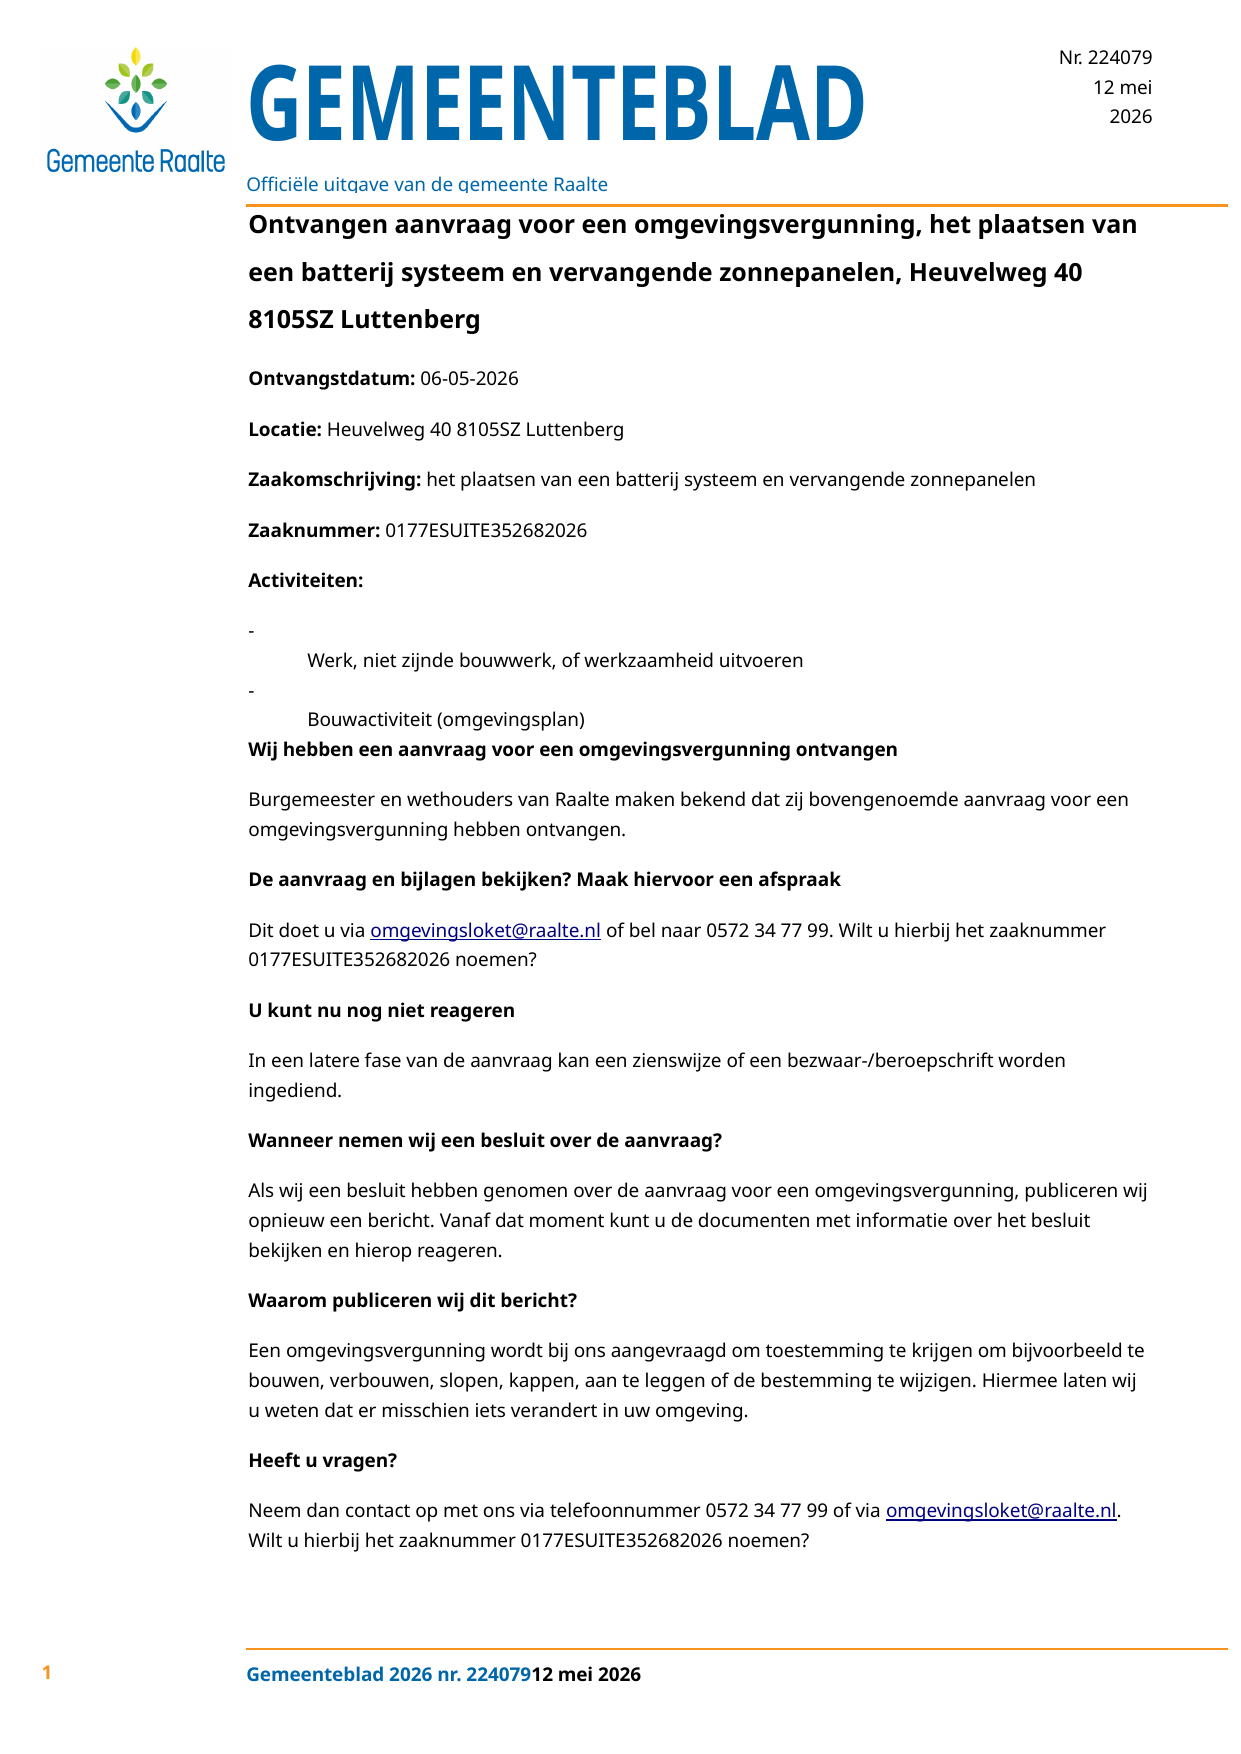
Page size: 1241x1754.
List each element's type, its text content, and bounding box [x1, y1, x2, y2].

text U kunt nu nog niet reageren [248, 997, 1152, 1022]
text Activiteiten: [248, 567, 1152, 593]
text Waarom publiceren wij dit bericht? [248, 1287, 1152, 1313]
text De aanvraag en bijlagen bekijken? Maak hiervoor een afspraak [248, 866, 1152, 892]
text In een latere fase van de aanvraag kan een zienswijze of een bezwaar-/beroepschrift worden ingediend. [248, 1047, 1152, 1102]
text Burgemeester en wethouders van Raalte maken bekend dat zij bovengenoemde aanvraag voor een omgevingsvergunning hebben ontvangen. [248, 786, 1152, 842]
text Ontvangstdatum: 06-05-2026 [248, 366, 1152, 391]
text Zaakomschrijving: het plaatsen van een batterij systeem en vervangende zonnepanelen [248, 466, 1152, 492]
text Wij hebben een aanvraag voor een omgevingsvergunning ontvangen [248, 736, 1152, 762]
list Bouwactiviteit (omgevingsplan) [248, 706, 1152, 732]
text Locatie: Heuvelweg 40 8105SZ Luttenberg [248, 416, 1152, 442]
picture [41, 47, 231, 172]
text Neem dan contact op met ons via telefoonnummer 0572 34 77 99 of via omgevingsloket@raalte.nl. Wilt u hierbij het zaaknummer 0177ESUITE352682026 noemen? [248, 1498, 1152, 1553]
text Heeft u vragen? [248, 1447, 1152, 1473]
list Werk, niet zijnde bouwwerk, of werkzaamheid uitvoeren [248, 647, 1152, 673]
text Als wij een besluit hebben genomen over de aanvraag voor een omgevingsvergunning, publiceren wij opnieuw een bericht. Vanaf dat moment kunt u de documenten met informatie over het besluit bekijken en hierop reageren. [248, 1178, 1152, 1262]
text Dit doet u via omgevingsloket@raalte.nl of bel naar 0572 34 77 99. Wilt u hierbij het zaaknummer 0177ESUITE352682026 noemen? [248, 917, 1152, 972]
text Ontvangen aanvraag voor een omgevingsvergunning, het plaatsen van een batterij systeem en vervangende zonnepanelen, Heuvelweg 40 8105SZ Luttenberg [248, 207, 1152, 336]
text Wanneer nemen wij een besluit over de aanvraag? [248, 1127, 1152, 1153]
text Een omgevingsvergunning wordt bij ons aangevraagd om toestemming te krijgen om bijvoorbeeld te bouwen, verbouwen, slopen, kappen, aan te leggen of de bestemming te wijzigen. Hiermee laten wij u weten dat er misschien iets verandert in uw omgeving. [248, 1338, 1152, 1422]
text Zaaknummer: 0177ESUITE352682026 [248, 517, 1152, 542]
